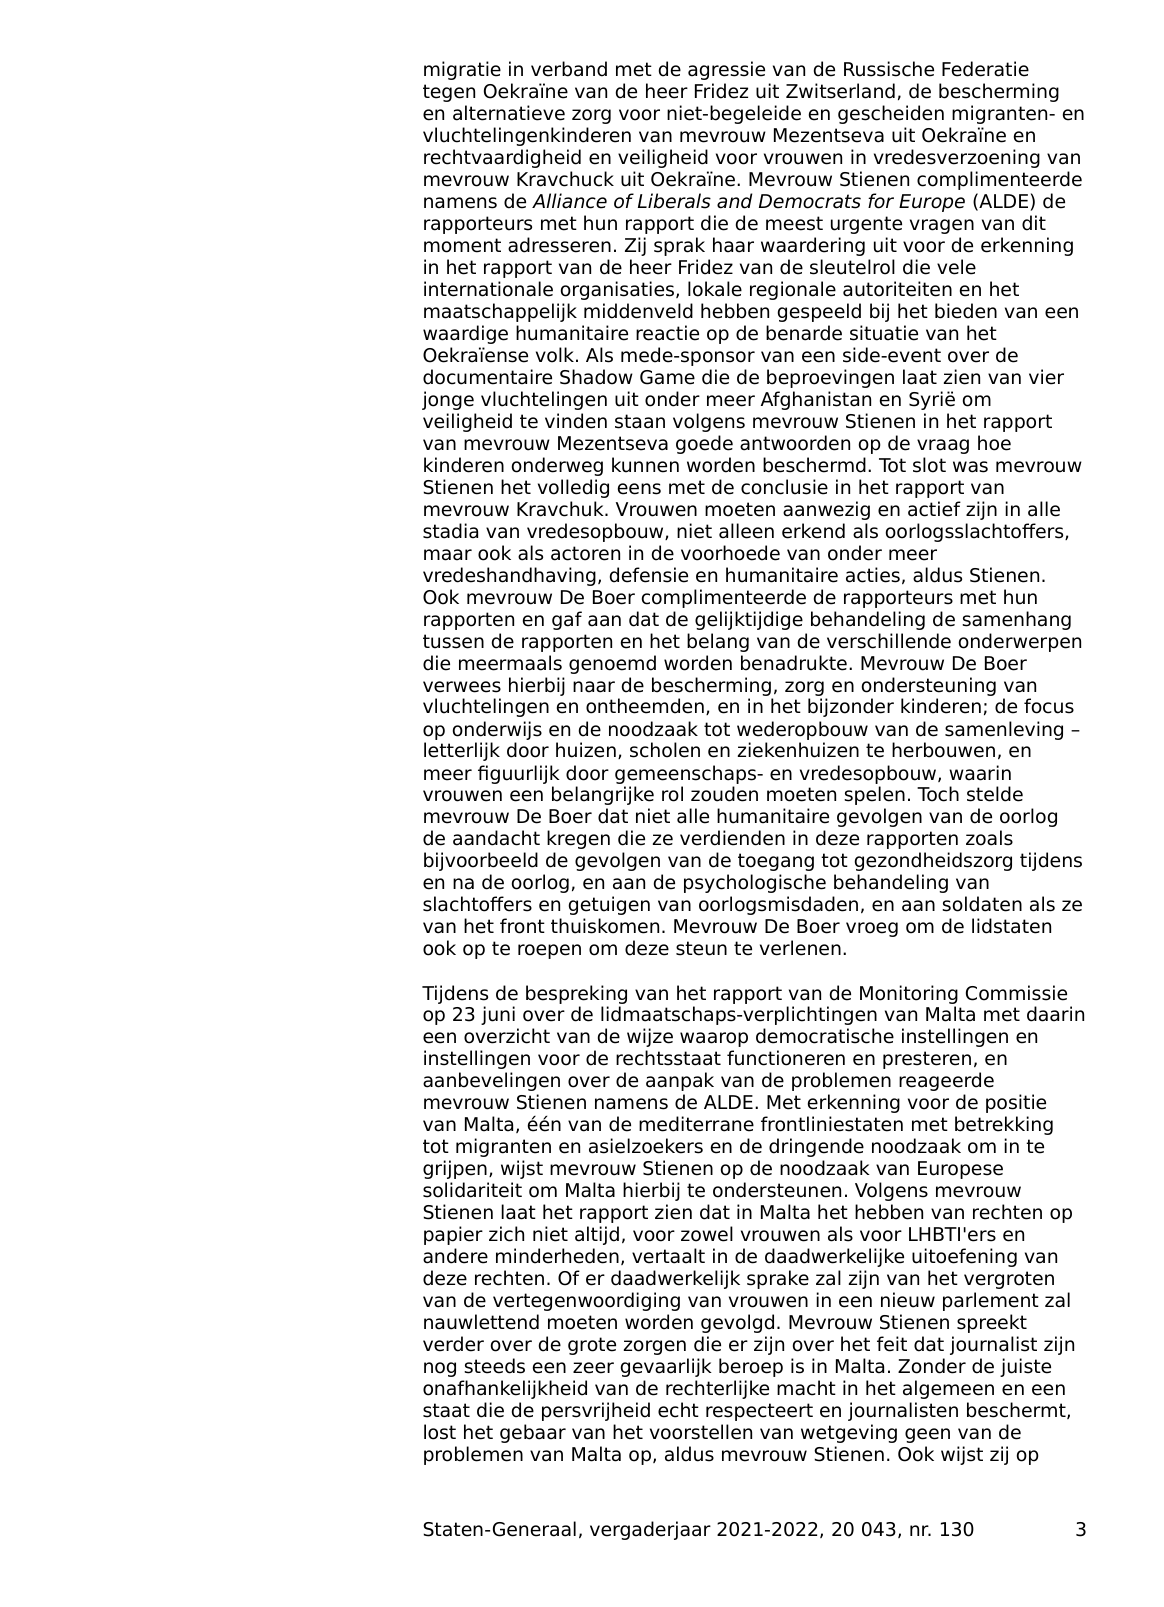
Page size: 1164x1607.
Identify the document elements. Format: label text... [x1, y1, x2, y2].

text migratie in verband met de agressie van de Russische Federatie tegen Oekraïne van de heer Fridez uit Zwitserland, de bescherming en alternatieve zorg voor niet-begeleide en gescheiden migranten- en vluchtelingenkinderen van mevrouw Mezentseva uit Oekraïne en rechtvaardigheid en veiligheid voor vrouwen in vredesverzoening van mevrouw Kravchuck uit Oekraïne. Mevrouw Stienen complimenteerde namens de Alliance of Liberals and Democrats for Europe (ALDE) de rapporteurs met hun rapport die de meest urgente vragen van dit moment adresseren. Zij sprak haar waardering uit voor de erkenning in het rapport van de heer Fridez van de sleutelrol die vele internationale organisaties, lokale regionale autoriteiten en het maatschappelijk middenveld hebben gespeeld bij het bieden van een waardige humanitaire reactie op de benarde situatie van het Oekraïense volk. Als mede-sponsor van een side-event over de documentaire Shadow Game die de beproevingen laat zien van vier jonge vluchtelingen uit onder meer Afghanistan en Syrië om veiligheid te vinden staan volgens mevrouw Stienen in het rapport van mevrouw Mezentseva goede antwoorden op de vraag hoe kinderen onderweg kunnen worden beschermd. Tot slot was mevrouw Stienen het volledig eens met de conclusie in het rapport van mevrouw Kravchuk. Vrouwen moeten aanwezig en actief zijn in alle stadia van vredesopbouw, niet alleen erkend als oorlogsslachtoffers, maar ook als actoren in de voorhoede van onder meer vredeshandhaving, defensie en humanitaire acties, aldus Stienen. [422, 59, 1087, 587]
text Ook mevrouw De Boer complimenteerde de rapporteurs met hun rapporten en gaf aan dat de gelijktijdige behandeling de samenhang tussen de rapporten en het belang van de verschillende onderwerpen die meermaals genoemd worden benadrukte. Mevrouw De Boer verwees hierbij naar de bescherming, zorg en ondersteuning van vluchtelingen en ontheemden, en in het bijzonder kinderen; de focus op onderwijs en de noodzaak tot wederopbouw van de samenleving – letterlijk door huizen, scholen en ziekenhuizen te herbouwen, en meer figuurlijk door gemeenschaps- en vredesopbouw, waarin vrouwen een belangrijke rol zouden moeten spelen. Toch stelde mevrouw De Boer dat niet alle humanitaire gevolgen van de oorlog de aandacht kregen die ze verdienden in deze rapporten zoals bijvoorbeeld de gevolgen van de toegang tot gezondheidszorg tijdens en na de oorlog, en aan de psychologische behandeling van slachtoffers en getuigen van oorlogsmisdaden, en aan soldaten als ze van het front thuiskomen. Mevrouw De Boer vroeg om de lidstaten ook op te roepen om deze steun te verlenen. [422, 587, 1087, 960]
text Tijdens de bespreking van het rapport van de Monitoring Commissie op 23 juni over de lidmaatschaps-verplichtingen van Malta met daarin een overzicht van de wijze waarop democratische instellingen en instellingen voor de rechtsstaat functioneren en presteren, en aanbevelingen over de aanpak van de problemen reageerde mevrouw Stienen namens de ALDE. Met erkenning voor de positie van Malta, één van de mediterrane frontliniestaten met betrekking tot migranten en asielzoekers en de dringende noodzaak om in te grijpen, wijst mevrouw Stienen op de noodzaak van Europese solidariteit om Malta hierbij te ondersteunen. Volgens mevrouw Stienen laat het rapport zien dat in Malta het hebben van rechten op papier zich niet altijd, voor zowel vrouwen als voor LHBTI'ers en andere minderheden, vertaalt in de daadwerkelijke uitoefening van deze rechten. Of er daadwerkelijk sprake zal zijn van het vergroten van de vertegenwoordiging van vrouwen in een nieuw parlement zal nauwlettend moeten worden gevolgd. Mevrouw Stienen spreekt verder over de grote zorgen die er zijn over het feit dat journalist zijn nog steeds een zeer gevaarlijk beroep is in Malta. Zonder de juiste onafhankelijkheid van de rechterlijke macht in het algemeen en een staat die de persvrijheid echt respecteert en journalisten beschermt, lost het gebaar van het voorstellen van wetgeving geen van de problemen van Malta op, aldus mevrouw Stienen. Ook wijst zij op [422, 982, 1087, 1466]
